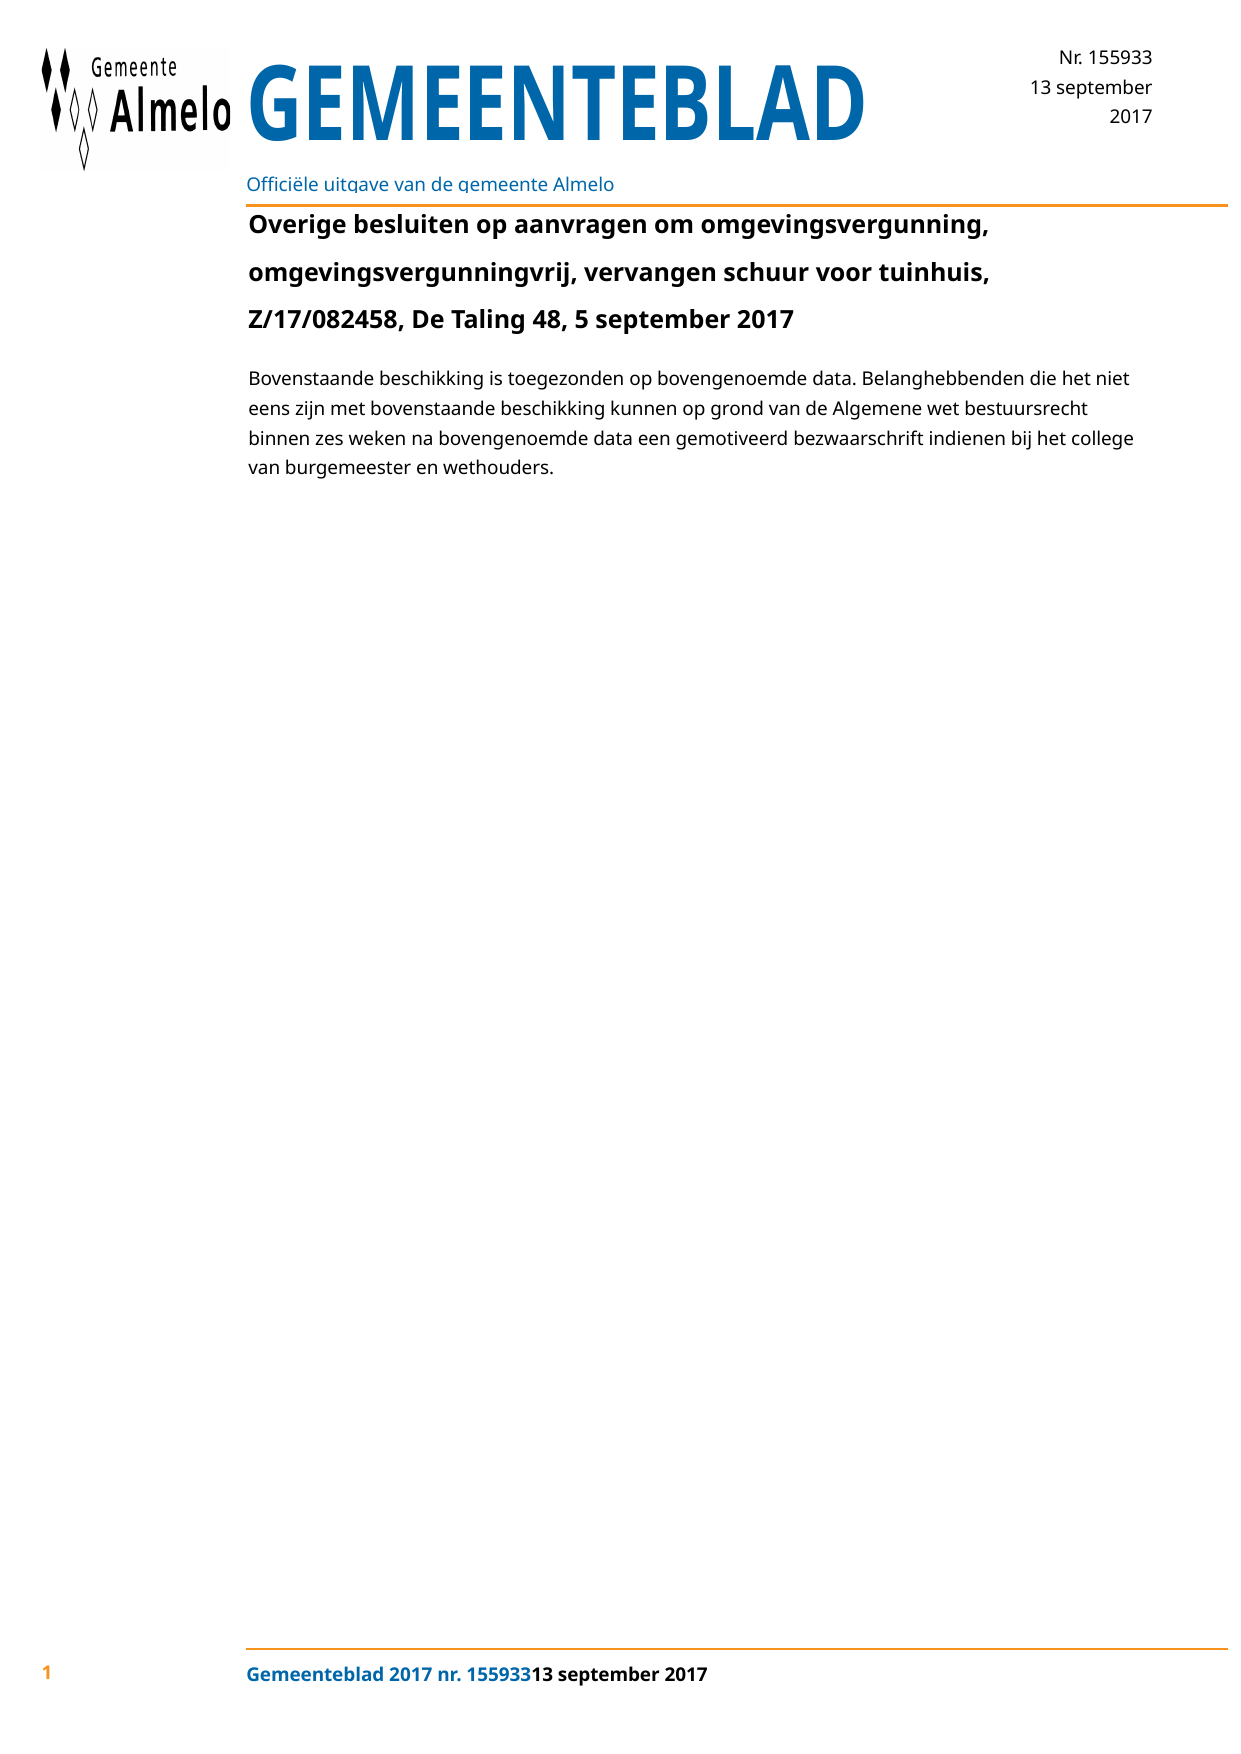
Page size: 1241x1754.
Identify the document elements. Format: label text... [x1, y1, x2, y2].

text Bovenstaande beschikking is toegezonden op bovengenoemde data. Belanghebbenden die het niet eens zijn met bovenstaande beschikking kunnen op grond van de Algemene wet bestuursrecht binnen zes weken na bovengenoemde data een gemotiveerd bezwaarschrift indienen bij het college van burgemeester en wethouders. [248, 366, 1152, 480]
text Overige besluiten op aanvragen om omgevingsvergunning, omgevingsvergunningvrij, vervangen schuur voor tuinhuis, Z/17/082458, De Taling 48, 5 september 2017 [248, 207, 1152, 336]
picture [41, 47, 231, 172]
